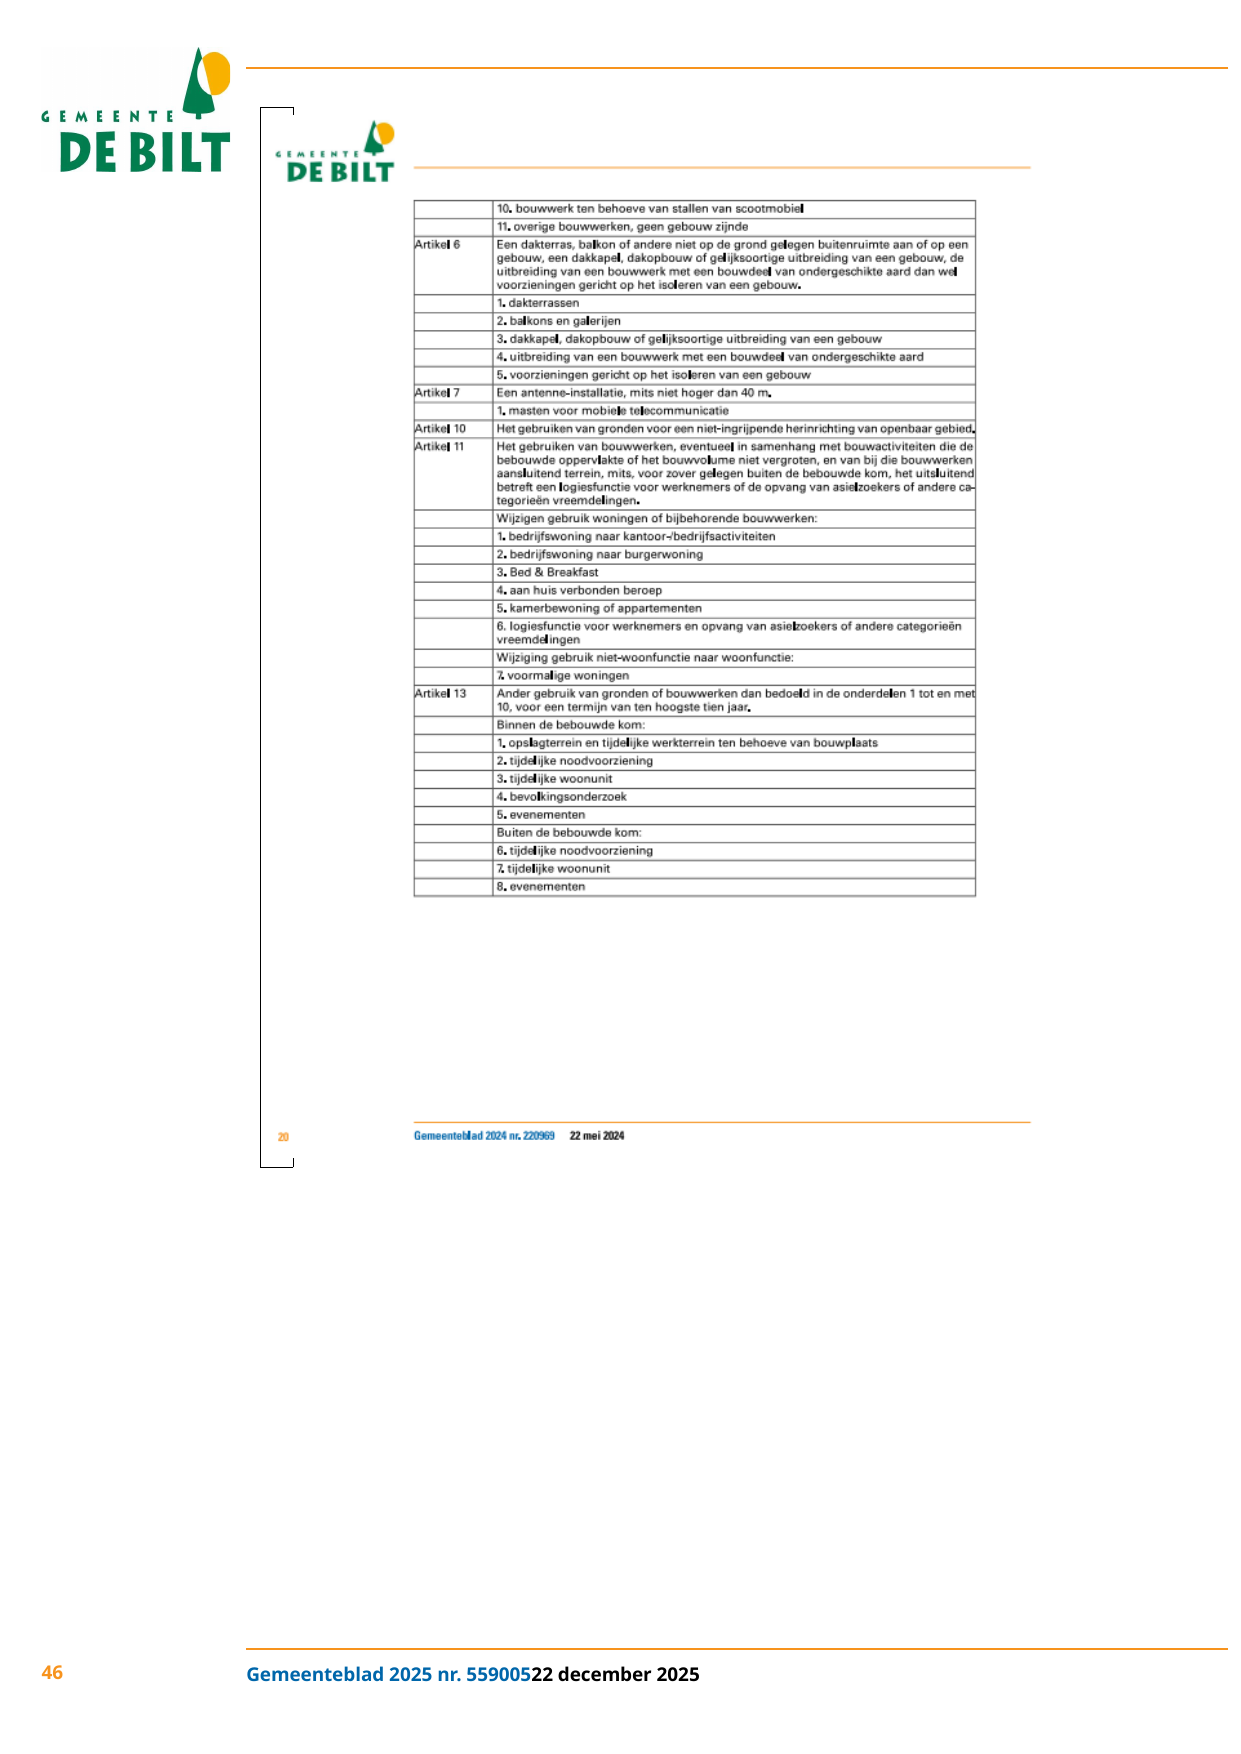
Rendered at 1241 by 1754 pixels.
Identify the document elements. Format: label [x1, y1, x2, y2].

picture [268, 115, 1037, 1158]
picture [41, 47, 231, 172]
